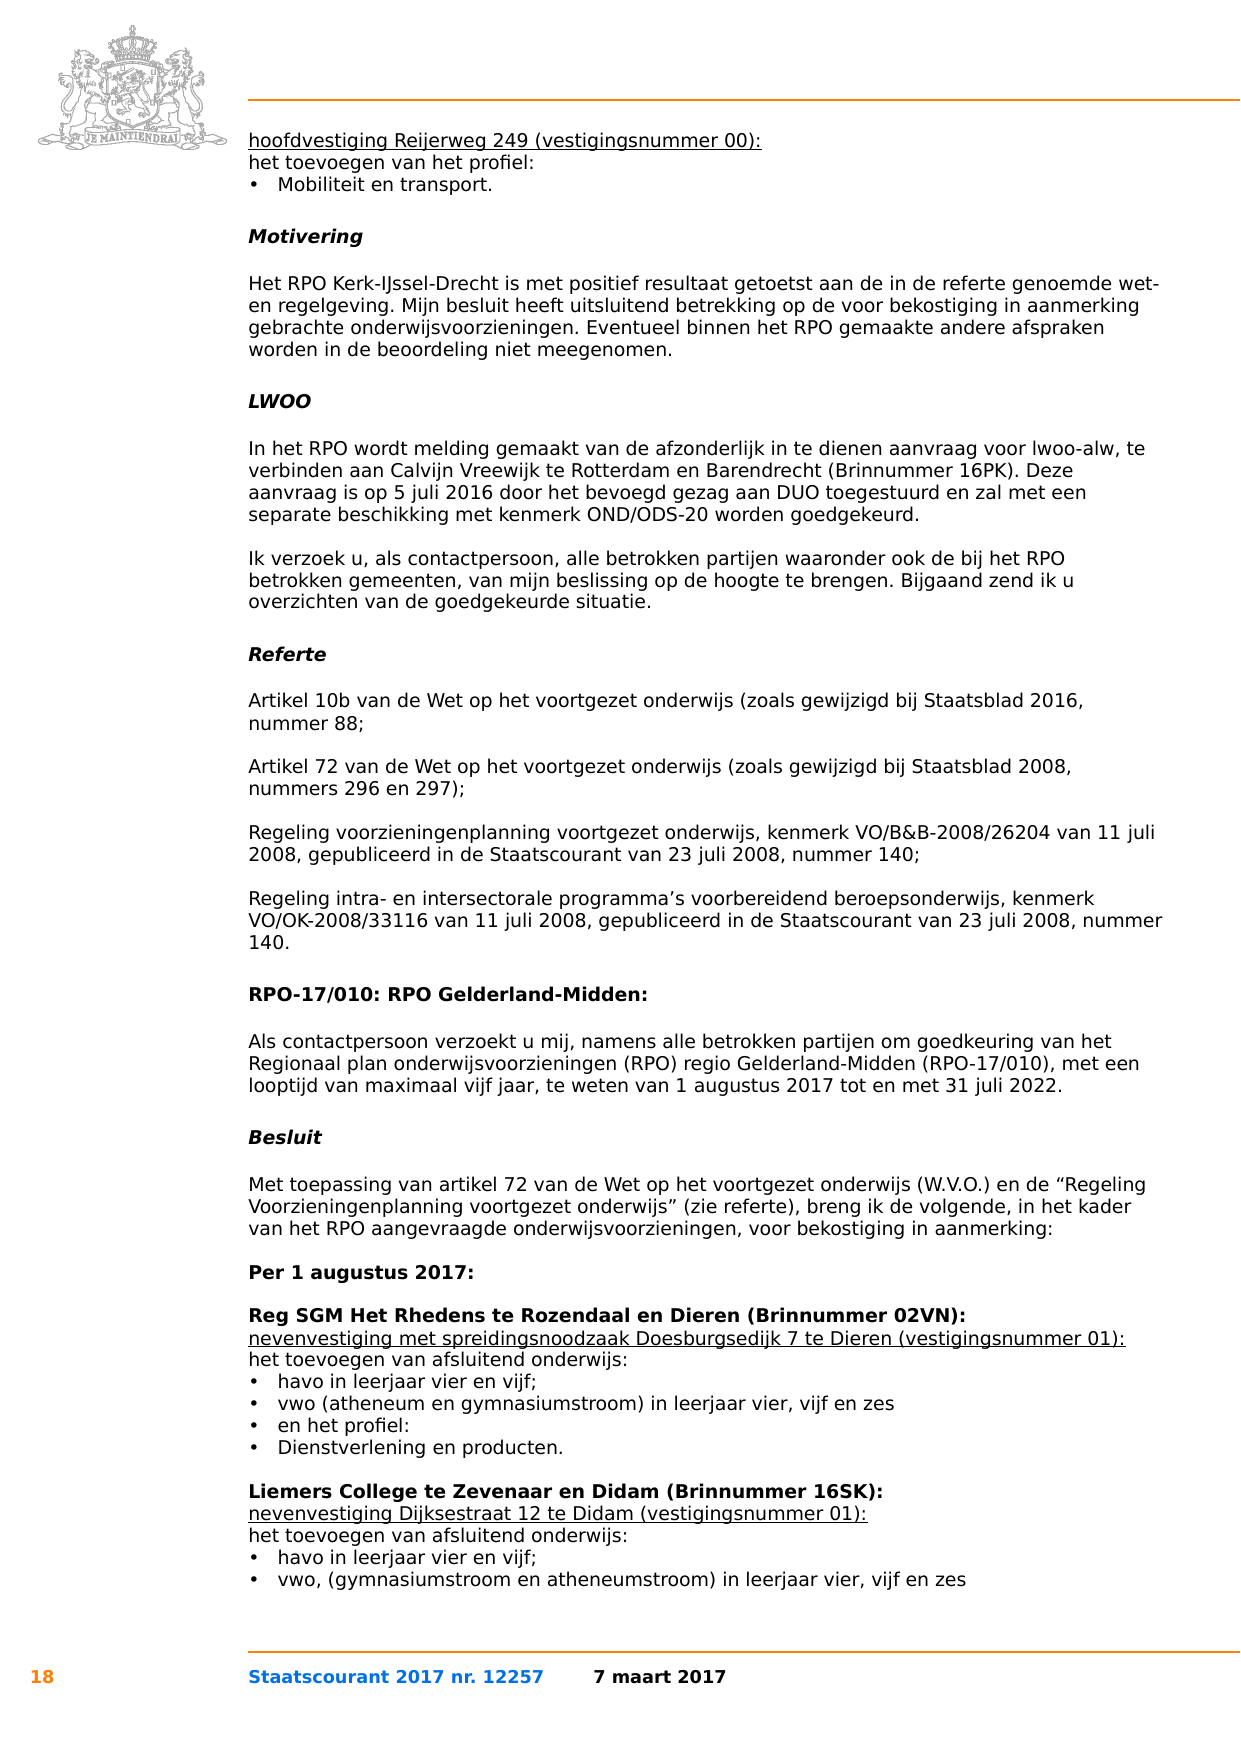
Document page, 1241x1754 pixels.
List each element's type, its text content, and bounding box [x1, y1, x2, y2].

text Artikel 72 van de Wet op het voortgezet onderwijs (zoals gewijzigd bij Staatsblad 2008, nummers 296 en 297); [248, 756, 1163, 800]
subtitle Besluit [248, 1127, 1163, 1149]
text Als contactpersoon verzoekt u mij, namens alle betrokken partijen om goedkeuring van het Regionaal plan onderwijsvoorzieningen (RPO) regio Gelderland-Midden (RPO-17/010), met een looptijd van maximaal vijf jaar, te weten van 1 augustus 2017 tot en met 31 juli 2022. [248, 1031, 1163, 1097]
text • en het profiel: [248, 1415, 1163, 1437]
subtitle Referte [248, 643, 1163, 665]
text • vwo (atheneum en gymnasiumstroom) in leerjaar vier, vijf en zes [248, 1393, 1163, 1415]
text het toevoegen van afsluitend onderwijs: [248, 1349, 1163, 1371]
text het toevoegen van het profiel: [248, 152, 1163, 174]
text Het RPO Kerk-IJssel-Drecht is met positief resultaat getoetst aan de in de referte genoemde wet- en regelgeving. Mijn besluit heeft uitsluitend betrekking op de voor bekostiging in aanmerking gebrachte onderwijsvoorzieningen. Eventueel binnen het RPO gemaakte andere afspraken worden in de beoordeling niet meegenomen. [248, 273, 1163, 361]
text het toevoegen van afsluitend onderwijs: [248, 1525, 1163, 1547]
subtitle Motivering [248, 226, 1163, 248]
text In het RPO wordt melding gemaakt van de afzonderlijk in te dienen aanvraag voor lwoo-alw, te verbinden aan Calvijn Vreewijk te Rotterdam en Barendrecht (Brinnummer 16PK). Deze aanvraag is op 5 juli 2016 door het bevoegd gezag aan DUO toegestuurd en zal met een separate beschikking met kenmerk OND/ODS-20 worden goedgekeurd. [248, 438, 1163, 526]
text Regeling intra- en intersectorale programma’s voorbereidend beroepsonderwijs, kenmerk VO/OK-2008/33116 van 11 juli 2008, gepubliceerd in de Staatscourant van 23 juli 2008, nummer 140. [248, 888, 1163, 954]
subtitle RPO-17/010: RPO Gelderland-Midden: [248, 984, 1163, 1006]
text nevenvestiging Dijksestraat 12 te Didam (vestigingsnummer 01): [248, 1503, 1163, 1525]
text Met toepassing van artikel 72 van de Wet op het voortgezet onderwijs (W.V.O.) en de “Regeling Voorzieningenplanning voortgezet onderwijs” (zie referte), breng ik de volgende, in het kader van het RPO aangevraagde onderwijsvoorzieningen, voor bekostiging in aanmerking: [248, 1174, 1163, 1240]
picture [38, 25, 227, 150]
text • Dienstverlening en producten. [248, 1437, 1163, 1459]
text Regeling voorzieningenplanning voortgezet onderwijs, kenmerk VO/B&B-2008/26204 van 11 juli 2008, gepubliceerd in de Staatscourant van 23 juli 2008, nummer 140; [248, 822, 1163, 866]
text Liemers College te Zevenaar en Didam (Brinnummer 16SK): [248, 1481, 1163, 1503]
subtitle LWOO [248, 391, 1163, 413]
text • vwo, (gymnasiumstroom en atheneumstroom) in leerjaar vier, vijf en zes [248, 1569, 1163, 1591]
text • Mobiliteit en transport. [248, 174, 1163, 196]
text • havo in leerjaar vier en vijf; [248, 1547, 1163, 1569]
text Per 1 augustus 2017: [248, 1262, 1163, 1283]
text Ik verzoek u, als contactpersoon, alle betrokken partijen waaronder ook de bij het RPO betrokken gemeenten, van mijn beslissing op de hoogte te brengen. Bijgaand zend ik u overzichten van de goedgekeurde situatie. [248, 547, 1163, 613]
text • havo in leerjaar vier en vijf; [248, 1371, 1163, 1393]
text Artikel 10b van de Wet op het voortgezet onderwijs (zoals gewijzigd bij Staatsblad 2016, nummer 88; [248, 690, 1163, 734]
text Reg SGM Het Rhedens te Rozendaal en Dieren (Brinnummer 02VN): [248, 1305, 1163, 1327]
text hoofdvestiging Reijerweg 249 (vestigingsnummer 00): [248, 130, 1163, 152]
text nevenvestiging met spreidingsnoodzaak Doesburgsedijk 7 te Dieren (vestigingsnummer 01): [248, 1327, 1163, 1349]
